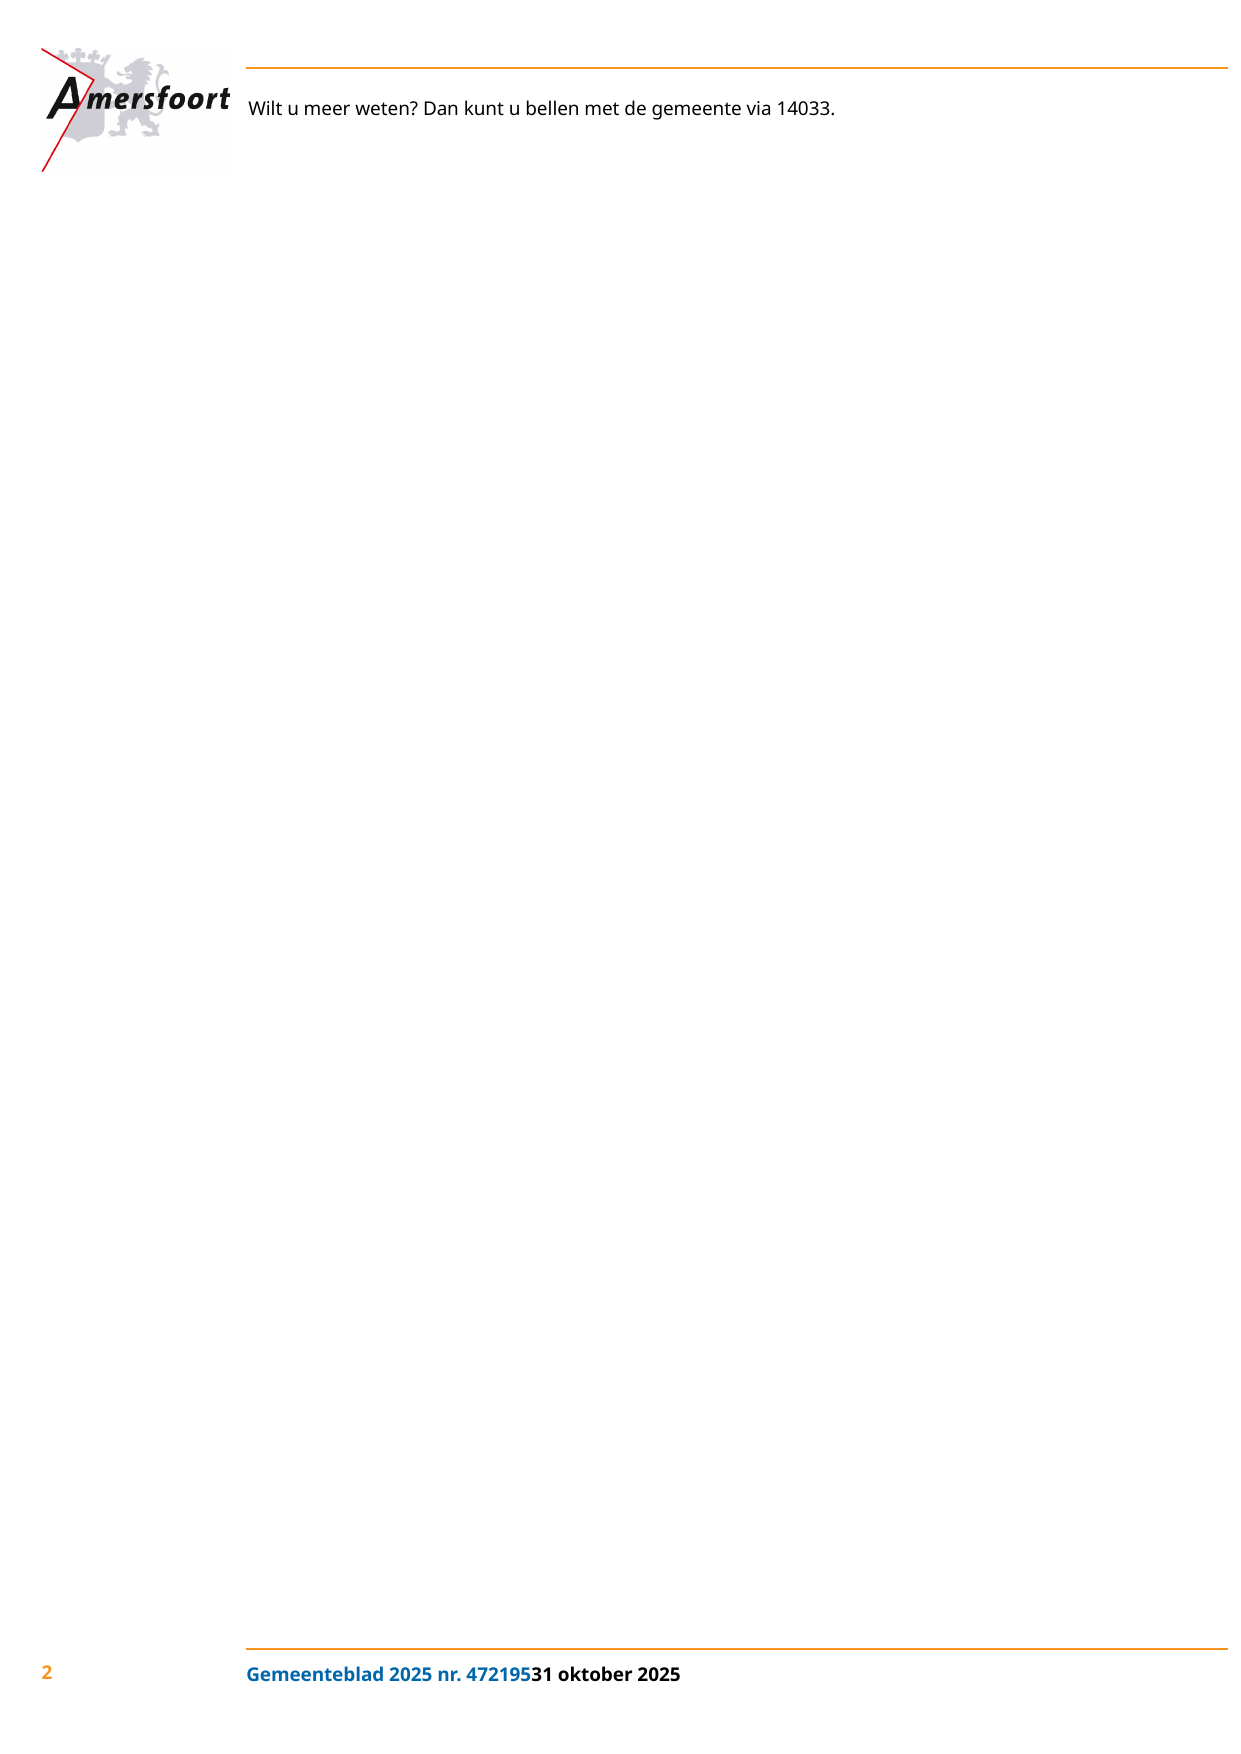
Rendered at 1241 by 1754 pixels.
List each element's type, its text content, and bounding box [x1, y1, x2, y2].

picture [41, 47, 231, 172]
text Wilt u meer weten? Dan kunt u bellen met de gemeente via 14033. [248, 95, 1152, 121]
